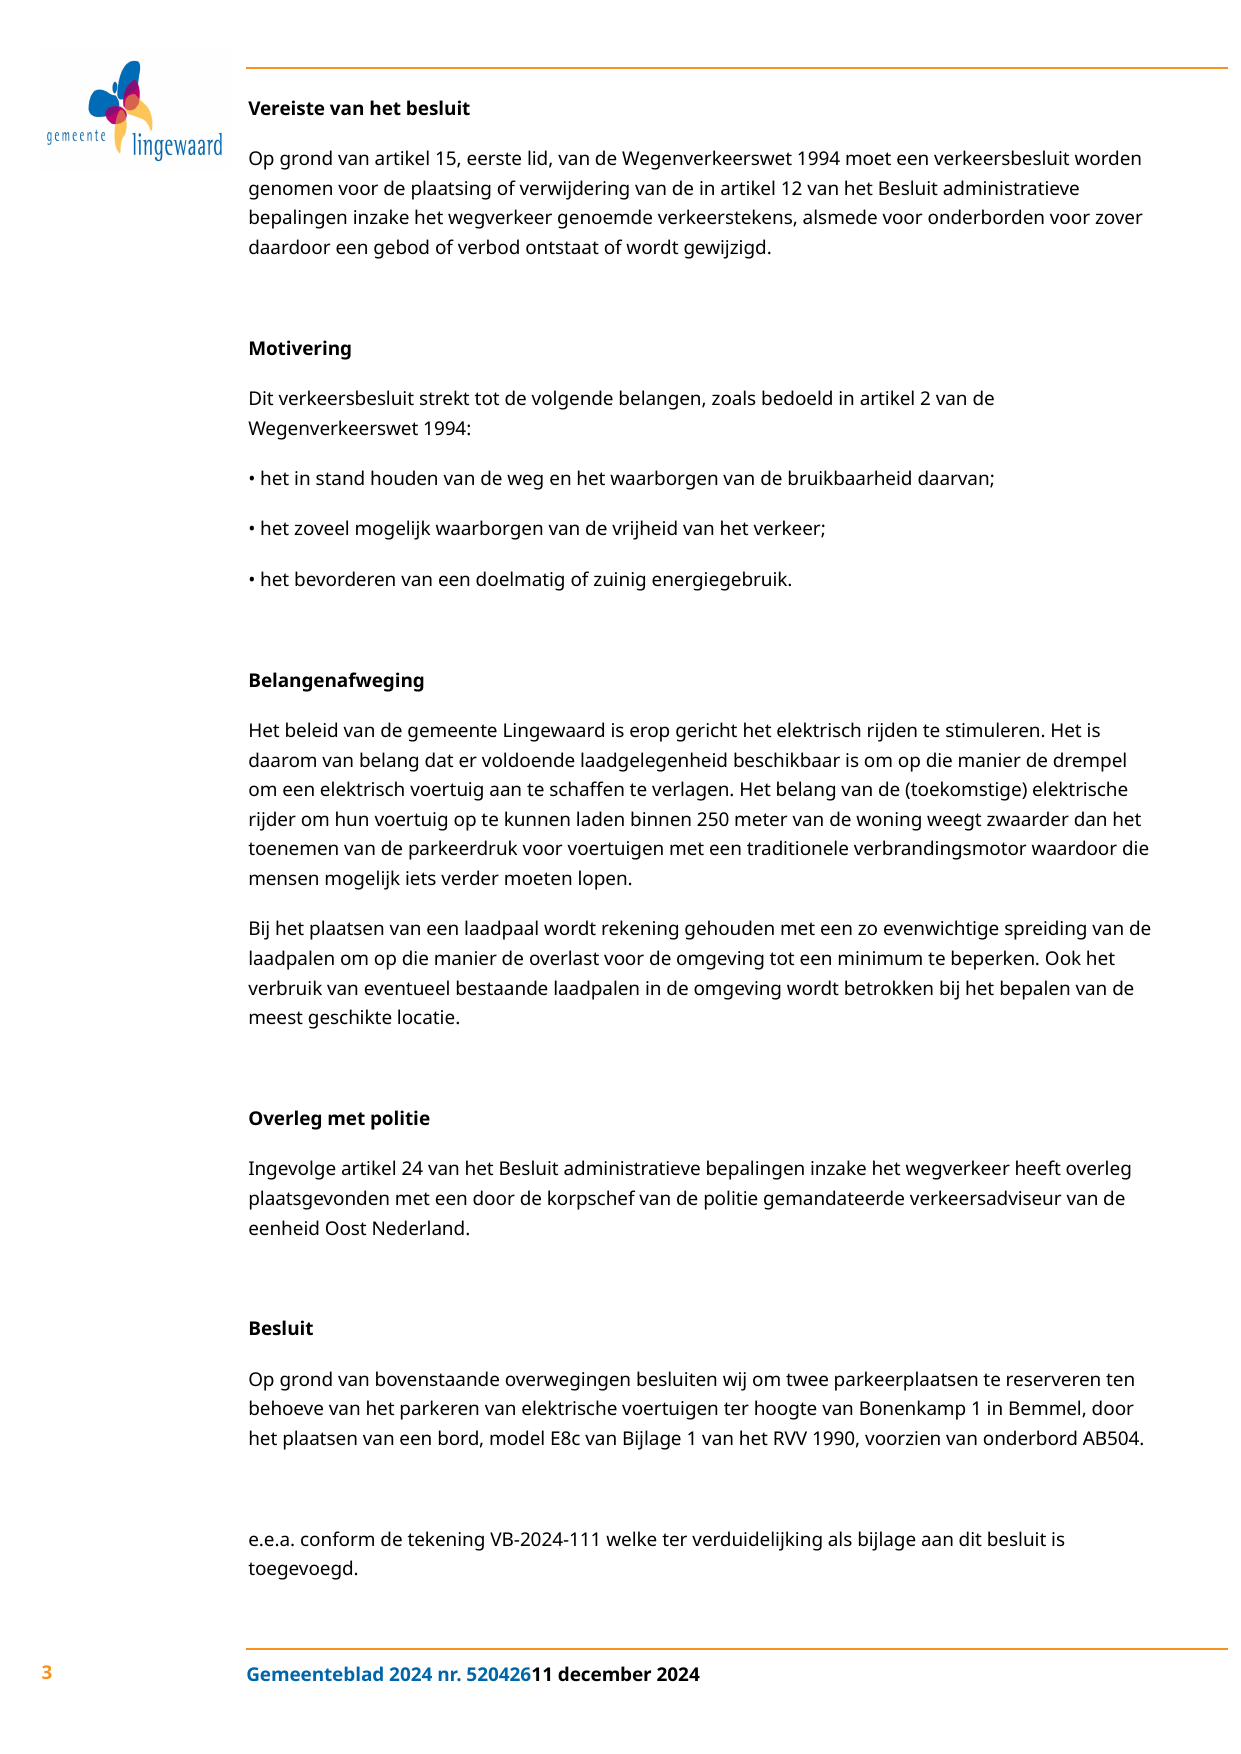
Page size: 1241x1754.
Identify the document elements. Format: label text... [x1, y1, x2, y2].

text Het beleid van de gemeente Lingewaard is erop gericht het elektrisch rijden te stimuleren. Het is daarom van belang dat er voldoende laadgelegenheid beschikbaar is om op die manier de drempel om een elektrisch voertuig aan te schaffen te verlagen. Het belang van de (toekomstige) elektrische rijder om hun voertuig op te kunnen laden binnen 250 meter van de woning weegt zwaarder dan het toenemen van de parkeerdruk voor voertuigen met een traditionele verbrandingsmotor waardoor die mensen mogelijk iets verder moeten lopen. [248, 717, 1152, 891]
text • het in stand houden van de weg en het waarborgen van de bruikbaarheid daarvan; [248, 465, 1152, 491]
text • het zoveel mogelijk waarborgen van de vrijheid van het verkeer; [248, 516, 1152, 541]
text Vereiste van het besluit [248, 95, 1152, 121]
text Belangenafweging [248, 667, 1152, 693]
text • het bevorderen van een doelmatig of zuinig energiegebruik. [248, 566, 1152, 592]
text Dit verkeersbesluit strekt tot de volgende belangen, zoals bedoeld in artikel 2 van de Wegenverkeerswet 1994: [248, 385, 1152, 441]
picture [41, 47, 231, 172]
text e.e.a. conform de tekening VB-2024-111 welke ter verduidelijking als bijlage aan dit besluit is toegevoegd. [248, 1526, 1152, 1581]
text Ingevolge artikel 24 van het Besluit administratieve bepalingen inzake het wegverkeer heeft overleg plaatsgevonden met een door de korpschef van de politie gemandateerde verkeersadviseur van de eenheid Oost Nederland. [248, 1156, 1152, 1241]
text Besluit [248, 1316, 1152, 1341]
text Motivering [248, 335, 1152, 361]
text Bij het plaatsen van een laadpaal wordt rekening gehouden met een zo evenwichtige spreiding van de laadpalen om op die manier de overlast voor de omgeving tot een minimum te beperken. Ook het verbruik van eventueel bestaande laadpalen in de omgeving wordt betrokken bij het bepalen van de meest geschikte locatie. [248, 916, 1152, 1030]
text Overleg met politie [248, 1105, 1152, 1131]
text Op grond van bovenstaande overwegingen besluiten wij om twee parkeerplaatsen te reserveren ten behoeve van het parkeren van elektrische voertuigen ter hoogte van Bonenkamp 1 in Bemmel, door het plaatsen van een bord, model E8c van Bijlage 1 van het RVV 1990, voorzien van onderbord AB504. [248, 1366, 1152, 1451]
text Op grond van artikel 15, eerste lid, van de Wegenverkeerswet 1994 moet een verkeersbesluit worden genomen voor de plaatsing of verwijdering van de in artikel 12 van het Besluit administratieve bepalingen inzake het wegverkeer genoemde verkeerstekens, alsmede voor onderborden voor zover daardoor een gebod of verbod ontstaat of wordt gewijzigd. [248, 145, 1152, 260]
